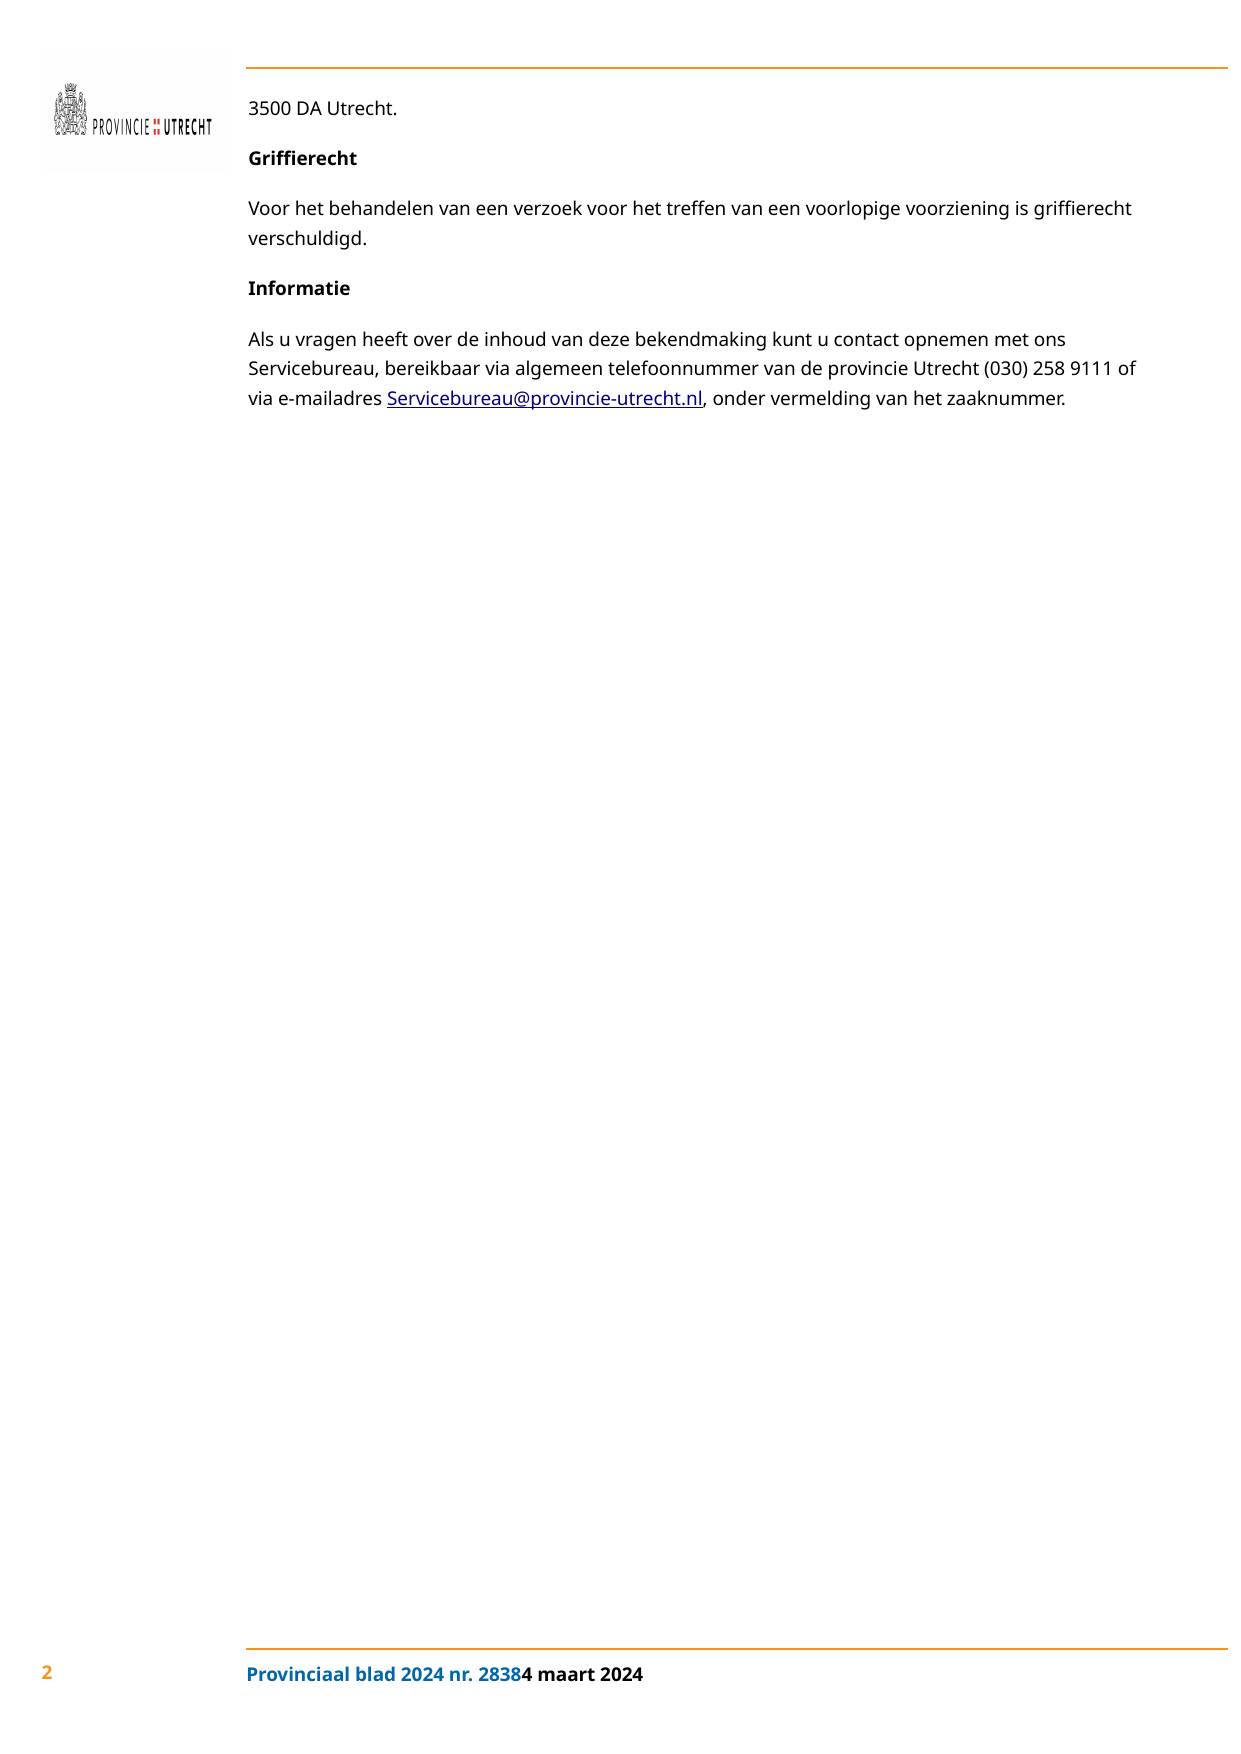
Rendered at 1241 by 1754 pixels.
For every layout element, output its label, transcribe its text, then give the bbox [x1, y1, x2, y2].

picture [41, 47, 231, 172]
text Griffierecht [248, 145, 1152, 171]
text 3500 DA Utrecht. [248, 95, 1152, 121]
text Als u vragen heeft over de inhoud van deze bekendmaking kunt u contact opnemen met ons Servicebureau, bereikbaar via algemeen telefoonnummer van de provincie Utrecht (030) 258 9111 of via e-mailadres Servicebureau@provincie-utrecht.nl, onder vermelding van het zaaknummer. [248, 326, 1152, 411]
text Voor het behandelen van een verzoek voor het treffen van een voorlopige voorziening is griffierecht verschuldigd. [248, 196, 1152, 251]
text Informatie [248, 276, 1152, 301]
